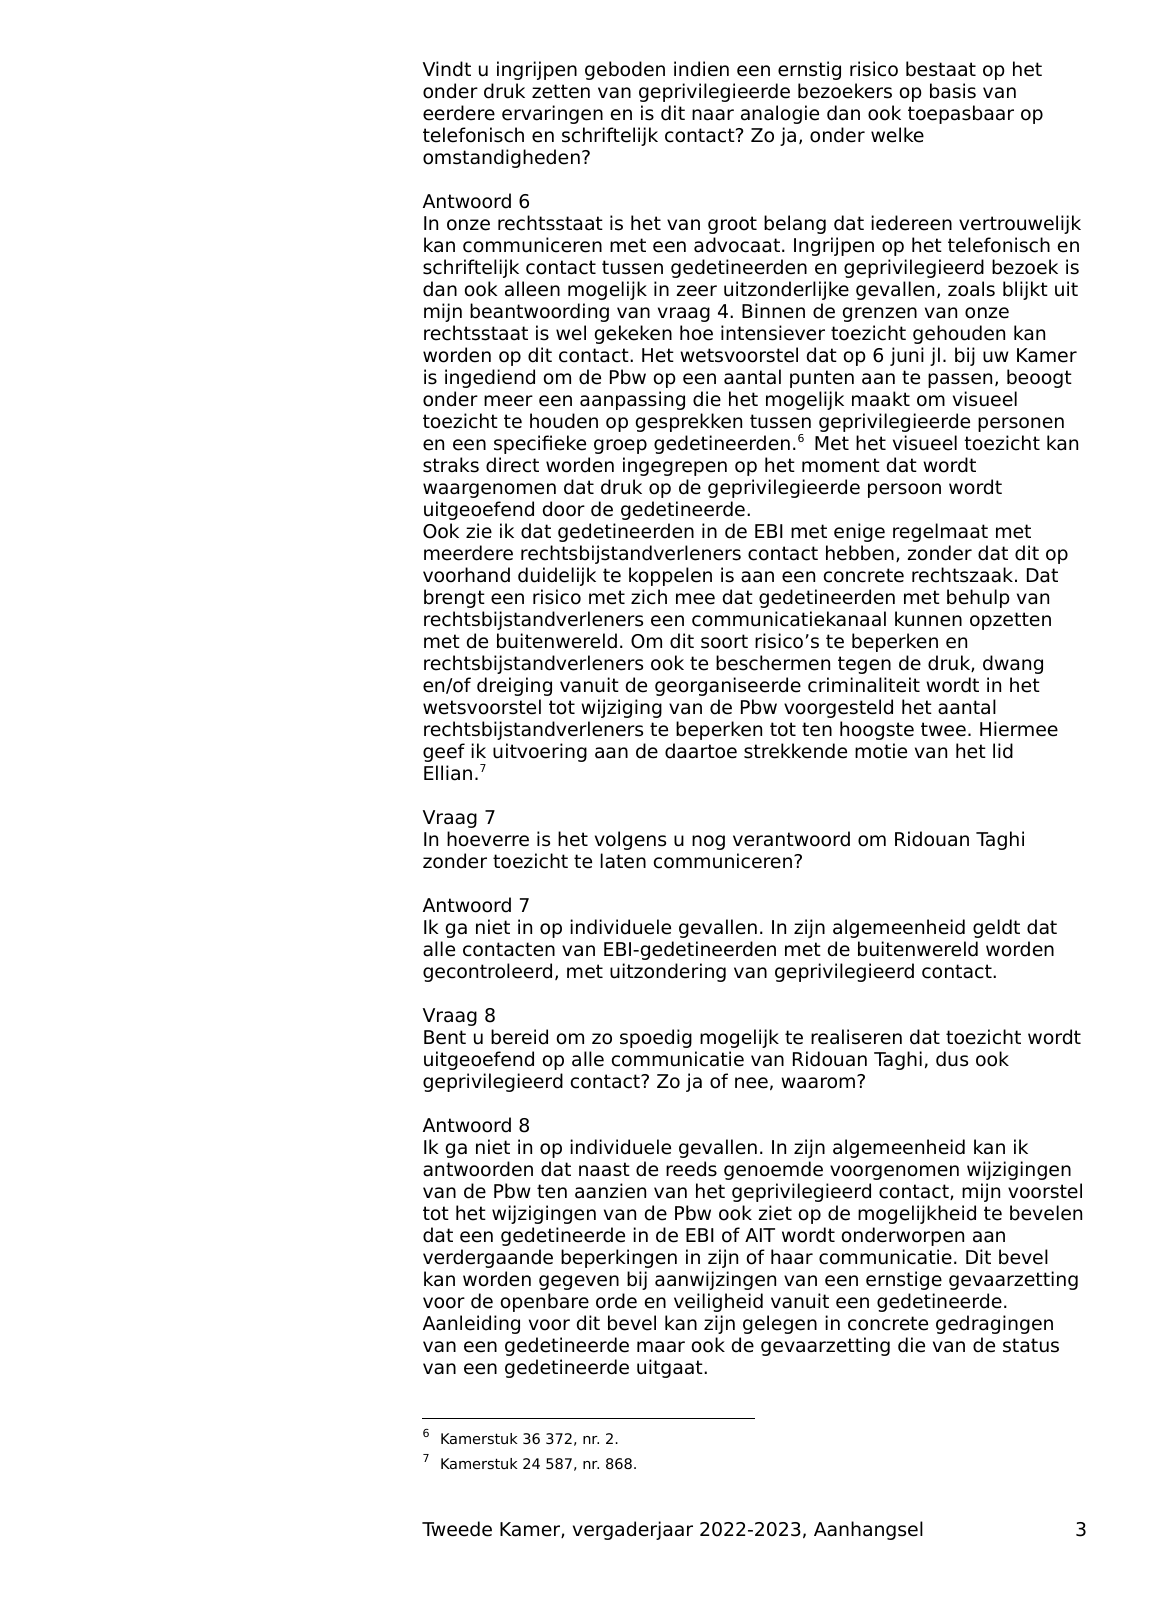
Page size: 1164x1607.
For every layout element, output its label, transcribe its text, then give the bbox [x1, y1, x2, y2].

text Vraag 8 [422, 1005, 1087, 1027]
text In hoeverre is het volgens u nog verantwoord om Ridouan Taghi zonder toezicht te laten communiceren? [422, 829, 1087, 873]
text Ik ga niet in op individuele gevallen. In zijn algemeenheid geldt dat alle contacten van EBI-gedetineerden met de buitenwereld worden gecontroleerd, met uitzondering van geprivilegieerd contact. [422, 917, 1087, 983]
text Antwoord 6 [422, 191, 1087, 213]
text Kamerstuk 36 372, nr. 2. [422, 1427, 1087, 1449]
text Ook zie ik dat gedetineerden in de EBI met enige regelmaat met meerdere rechtsbijstandverleners contact hebben, zonder dat dit op voorhand duidelijk te koppelen is aan een concrete rechtszaak. Dat brengt een risico met zich mee dat gedetineerden met behulp van rechtsbijstandverleners een communicatiekanaal kunnen opzetten met de buitenwereld. Om dit soort risico’s te beperken en rechtsbijstandverleners ook te beschermen tegen de druk, dwang en/of dreiging vanuit de georganiseerde criminaliteit wordt in het wetsvoorstel tot wijziging van de Pbw voorgesteld het aantal rechtsbijstandverleners te beperken tot ten hoogste twee. Hiermee geef ik uitvoering aan de daartoe strekkende motie van het lid Ellian. [422, 521, 1087, 784]
text Ik ga niet in op individuele gevallen. In zijn algemeenheid kan ik antwoorden dat naast de reeds genoemde voorgenomen wijzigingen van de Pbw ten aanzien van het geprivilegieerd contact, mijn voorstel tot het wijzigingen van de Pbw ook ziet op de mogelijkheid te bevelen dat een gedetineerde in de EBI of AIT wordt onderworpen aan verdergaande beperkingen in zijn of haar communicatie. Dit bevel kan worden gegeven bij aanwijzingen van een ernstige gevaarzetting voor de openbare orde en veiligheid vanuit een gedetineerde. Aanleiding voor dit bevel kan zijn gelegen in concrete gedragingen van een gedetineerde maar ook de gevaarzetting die van de status van een gedetineerde uitgaat. [422, 1137, 1087, 1379]
text In onze rechtsstaat is het van groot belang dat iedereen vertrouwelijk kan communiceren met een advocaat. Ingrijpen op het telefonisch en schriftelijk contact tussen gedetineerden en geprivilegieerd bezoek is dan ook alleen mogelijk in zeer uitzonderlijke gevallen, zoals blijkt uit mijn beantwoording van vraag 4. Binnen de grenzen van onze rechtsstaat is wel gekeken hoe intensiever toezicht gehouden kan worden op dit contact. Het wetsvoorstel dat op 6 juni jl. bij uw Kamer is ingediend om de Pbw op een aantal punten aan te passen, beoogt onder meer een aanpassing die het mogelijk maakt om visueel toezicht te houden op gesprekken tussen geprivilegieerde personen en een specifieke groep gedetineerden. Met het visueel toezicht kan straks direct worden ingegrepen op het moment dat wordt waargenomen dat druk op de geprivilegieerde persoon wordt uitgeoefend door de gedetineerde. [422, 213, 1087, 521]
text Antwoord 8 [422, 1115, 1087, 1137]
text Bent u bereid om zo spoedig mogelijk te realiseren dat toezicht wordt uitgeoefend op alle communicatie van Ridouan Taghi, dus ook geprivilegieerd contact? Zo ja of nee, waarom? [422, 1027, 1087, 1093]
text Vraag 7 [422, 807, 1087, 829]
text Vindt u ingrijpen geboden indien een ernstig risico bestaat op het onder druk zetten van geprivilegieerde bezoekers op basis van eerdere ervaringen en is dit naar analogie dan ook toepasbaar op telefonisch en schriftelijk contact? Zo ja, onder welke omstandigheden? [422, 59, 1087, 169]
text Kamerstuk 24 587, nr. 868. [422, 1452, 1087, 1474]
text Antwoord 7 [422, 895, 1087, 917]
